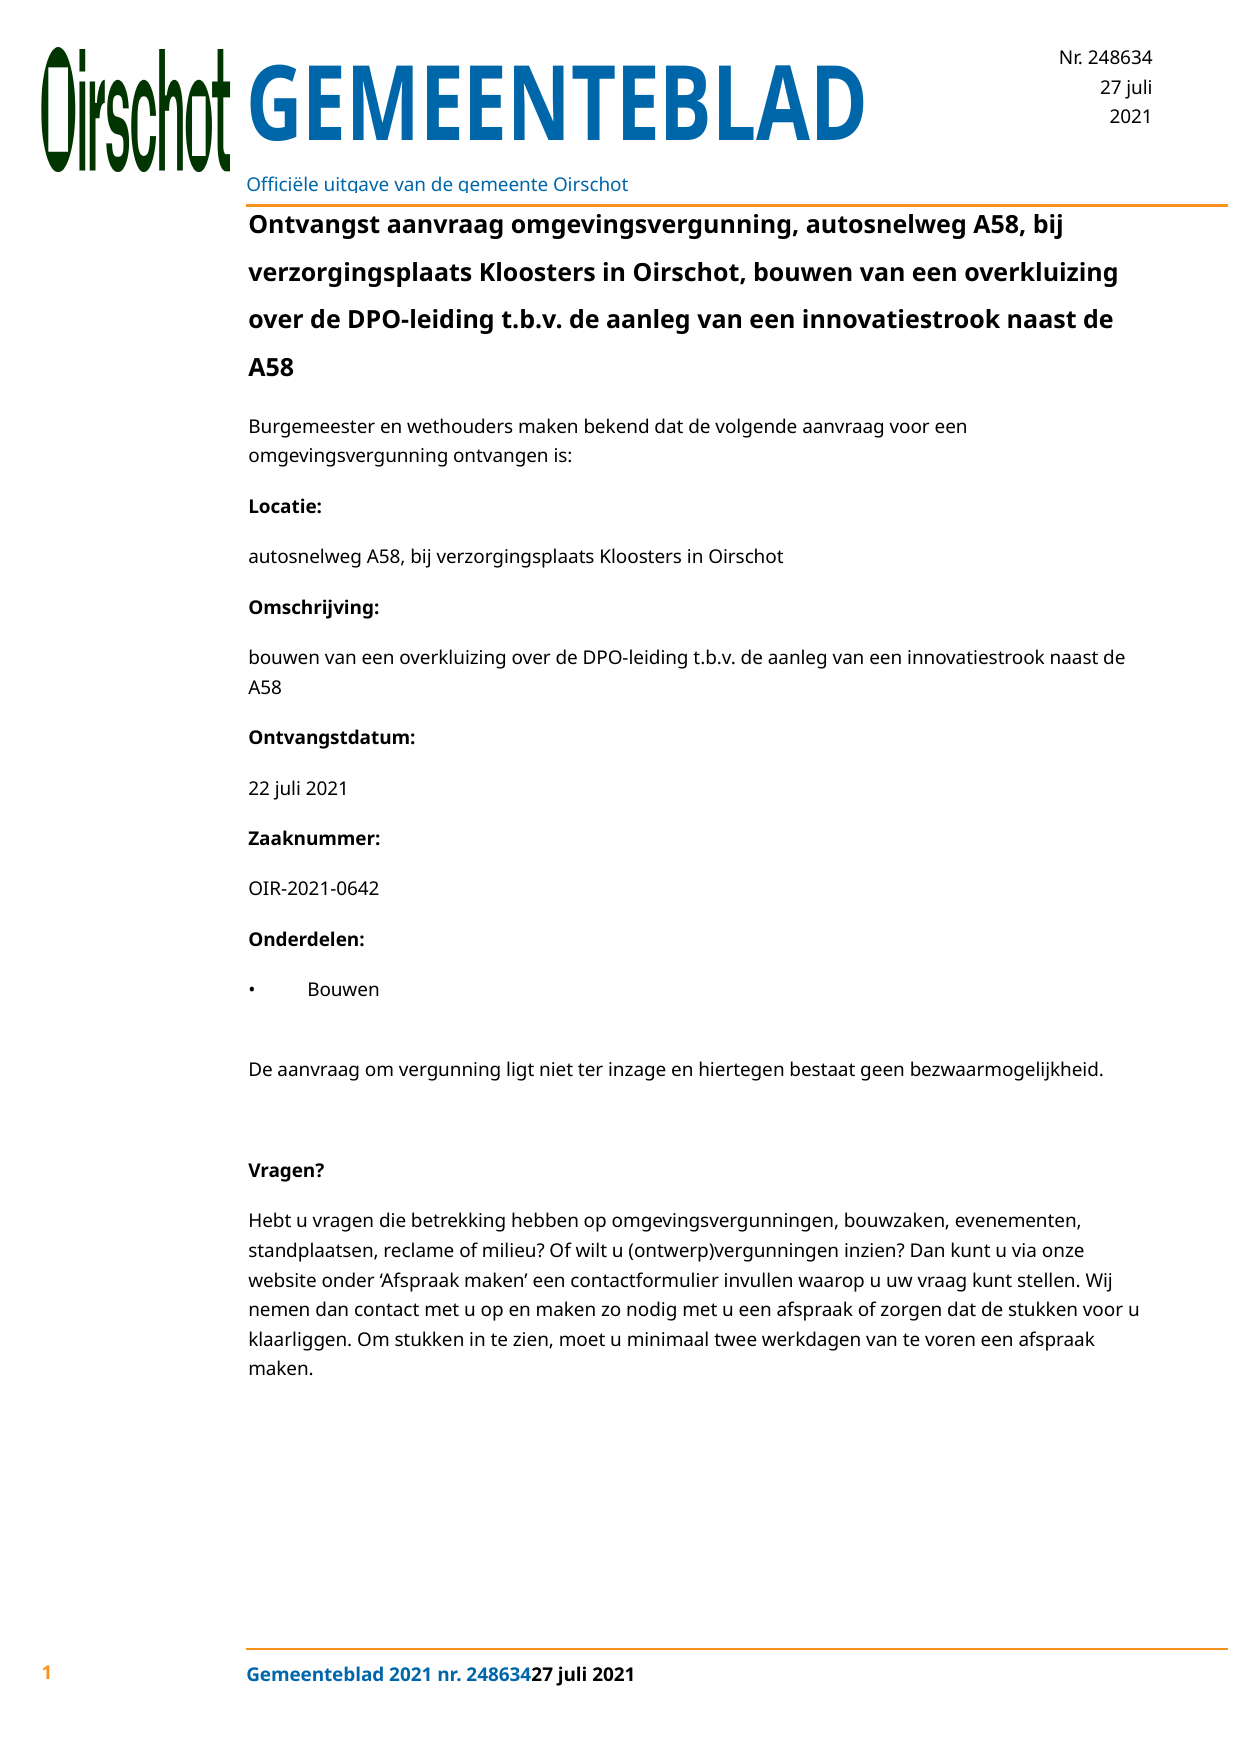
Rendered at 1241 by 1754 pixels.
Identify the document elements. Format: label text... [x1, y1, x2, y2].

text bouwen van een overkluizing over de DPO-leiding t.b.v. de aanleg van een innovatiestrook naast de A58 [248, 644, 1152, 700]
picture [41, 47, 231, 172]
list Bouwen [248, 976, 1152, 1002]
text De aanvraag om vergunning ligt niet ter inzage en hiertegen bestaat geen bezwaarmogelijkheid. [248, 1056, 1152, 1082]
text Onderdelen: [248, 926, 1152, 952]
text Ontvangst aanvraag omgevingsvergunning, autosnelweg A58, bij verzorgingsplaats Kloosters in Oirschot, bouwen van een overkluizing over de DPO-leiding t.b.v. de aanleg van een innovatiestrook naast de A58 [248, 207, 1152, 384]
text Omschrijving: [248, 594, 1152, 620]
text Locatie: [248, 493, 1152, 519]
text OIR-2021-0642 [248, 876, 1152, 901]
text Vragen? [248, 1157, 1152, 1183]
text Burgemeester en wethouders maken bekend dat de volgende aanvraag voor een omgevingsvergunning ontvangen is: [248, 413, 1152, 468]
text 22 juli 2021 [248, 775, 1152, 801]
text autosnelweg A58, bij verzorgingsplaats Kloosters in Oirschot [248, 543, 1152, 569]
text Zaaknummer: [248, 825, 1152, 851]
text Hebt u vragen die betrekking hebben op omgevingsvergunningen, bouwzaken, evenementen, standplaatsen, reclame of milieu? Of wilt u (ontwerp)vergunningen inzien? Dan kunt u via onze website onder ‘Afspraak maken’ een contactformulier invullen waarop u uw vraag kunt stellen. Wij nemen dan contact met u op en maken zo nodig met u een afspraak of zorgen dat de stukken voor u klaarliggen. Om stukken in te zien, moet u minimaal twee werkdagen van te voren een afspraak maken. [248, 1208, 1152, 1381]
text Ontvangstdatum: [248, 724, 1152, 750]
